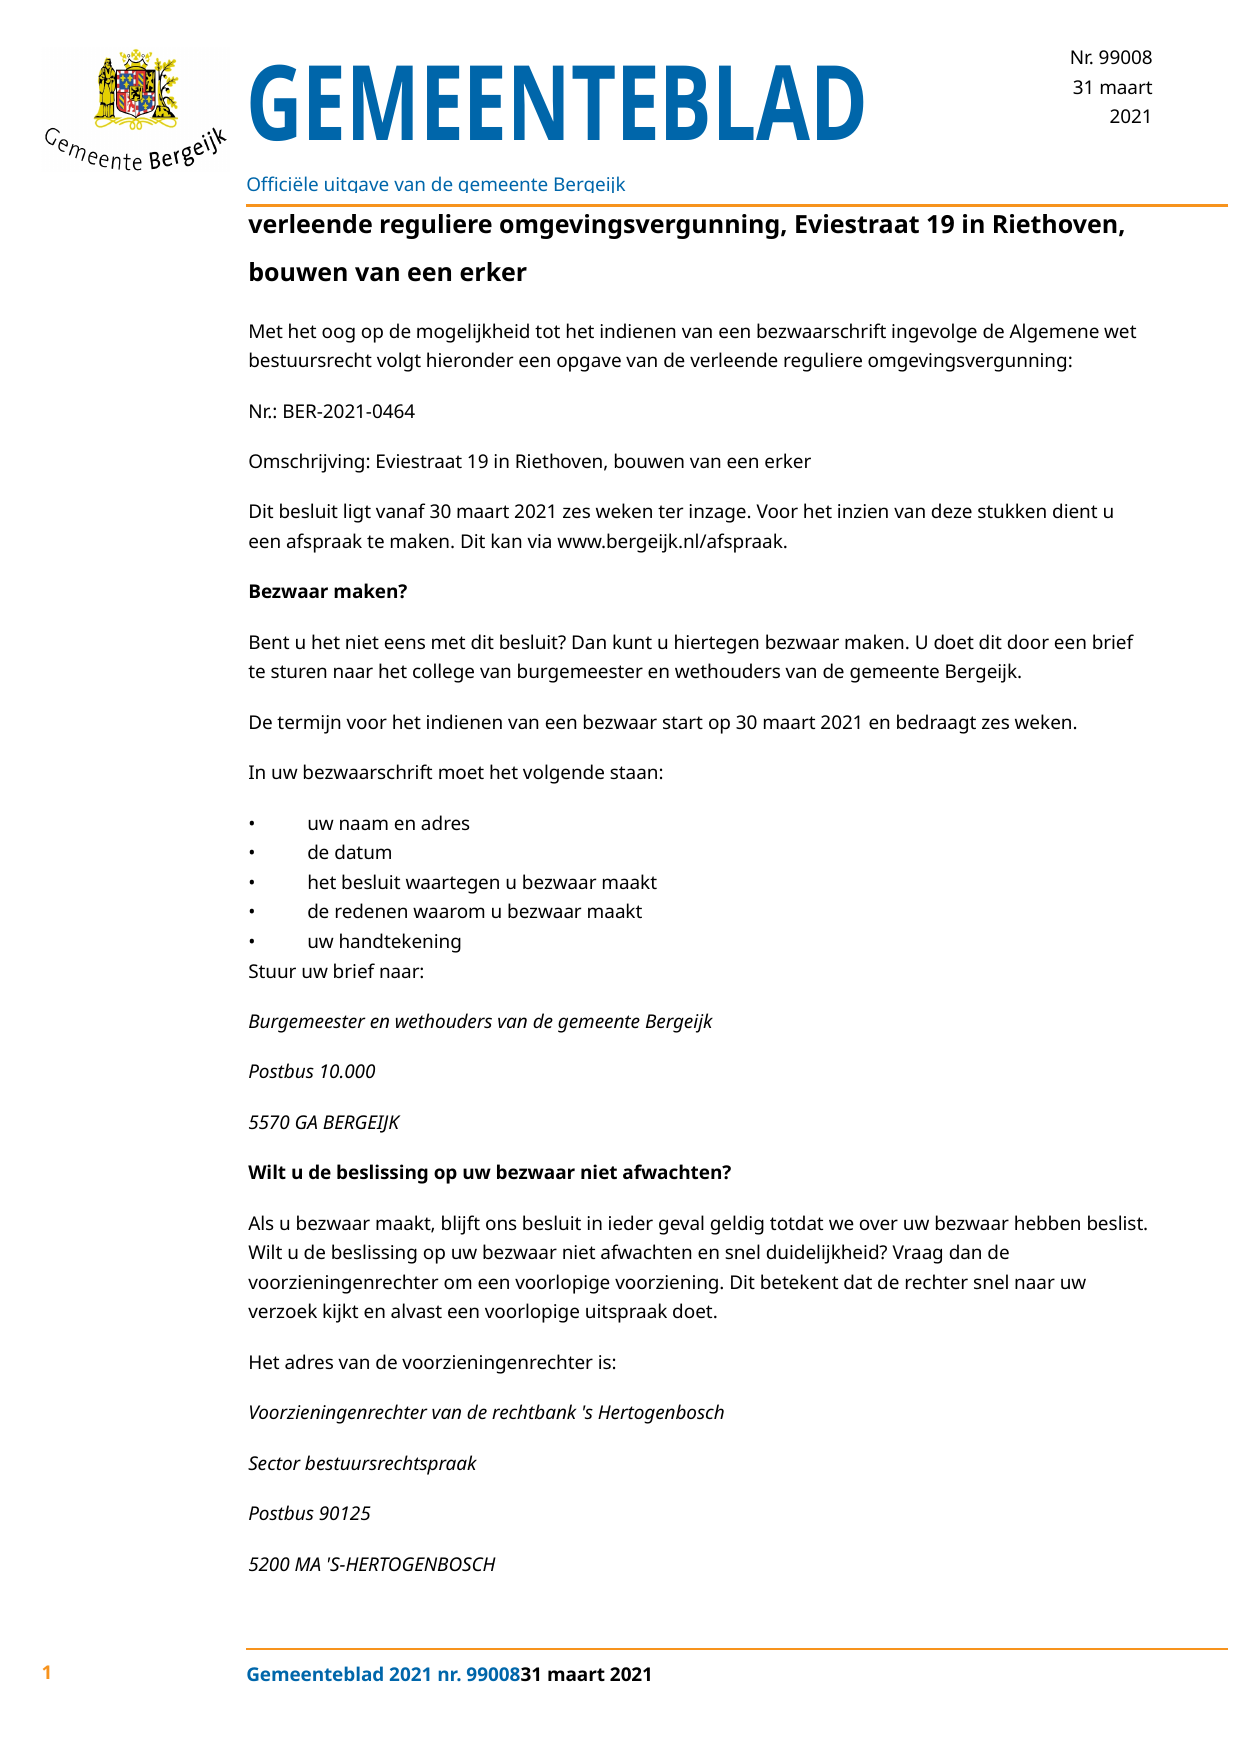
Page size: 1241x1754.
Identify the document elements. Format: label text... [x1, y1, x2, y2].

text verleende reguliere omgevingsvergunning, Eviestraat 19 in Riethoven, bouwen van een erker [248, 207, 1152, 288]
list uw handtekening [248, 928, 1152, 954]
list de datum [248, 839, 1152, 865]
picture [41, 47, 231, 172]
text Postbus 10.000 [248, 1059, 1152, 1084]
text De termijn voor het indienen van een bezwaar start op 30 maart 2021 en bedraagt zes weken. [248, 709, 1152, 735]
text Sector bestuursrechtspraak [248, 1450, 1152, 1476]
text Met het oog op de mogelijkheid tot het indienen van een bezwaarschrift ingevolge de Algemene wet bestuursrecht volgt hieronder een opgave van de verleende reguliere omgevingsvergunning: [248, 318, 1152, 373]
list uw naam en adres [248, 810, 1152, 836]
list de redenen waarom u bezwaar maakt [248, 899, 1152, 924]
text Dit besluit ligt vanaf 30 maart 2021 zes weken ter inzage. Voor het inzien van deze stukken dient u een afspraak te maken. Dit kan via www.bergeijk.nl/afspraak. [248, 499, 1152, 554]
text Als u bezwaar maakt, blijft ons besluit in ieder geval geldig totdat we over uw bezwaar hebben beslist. Wilt u de beslissing op uw bezwaar niet afwachten en snel duidelijkheid? Vraag dan de voorzieningenrechter om een voorlopige voorziening. Dit betekent dat de rechter snel naar uw verzoek kijkt en alvast een voorlopige uitspraak doet. [248, 1210, 1152, 1324]
text 5570 GA BERGEIJK [248, 1109, 1152, 1135]
list het besluit waartegen u bezwaar maakt [248, 869, 1152, 895]
text 5200 MA 'S-HERTOGENBOSCH [248, 1551, 1152, 1577]
text Stuur uw brief naar: [248, 958, 1152, 984]
text Bent u het niet eens met dit besluit? Dan kunt u hiertegen bezwaar maken. U doet dit door een brief te sturen naar het college van burgemeester en wethouders van de gemeente Bergeijk. [248, 629, 1152, 684]
text Bezwaar maken? [248, 579, 1152, 604]
text Nr.: BER-2021-0464 [248, 398, 1152, 424]
text Postbus 90125 [248, 1500, 1152, 1526]
text Omschrijving: Eviestraat 19 in Riethoven, bouwen van een erker [248, 448, 1152, 474]
text Voorzieningenrechter van de rechtbank 's Hertogenbosch [248, 1399, 1152, 1425]
text Wilt u de beslissing op uw bezwaar niet afwachten? [248, 1159, 1152, 1185]
text In uw bezwaarschrift moet het volgende staan: [248, 759, 1152, 785]
text Het adres van de voorzieningenrechter is: [248, 1349, 1152, 1375]
text Burgemeester en wethouders van de gemeente Bergeijk [248, 1008, 1152, 1034]
